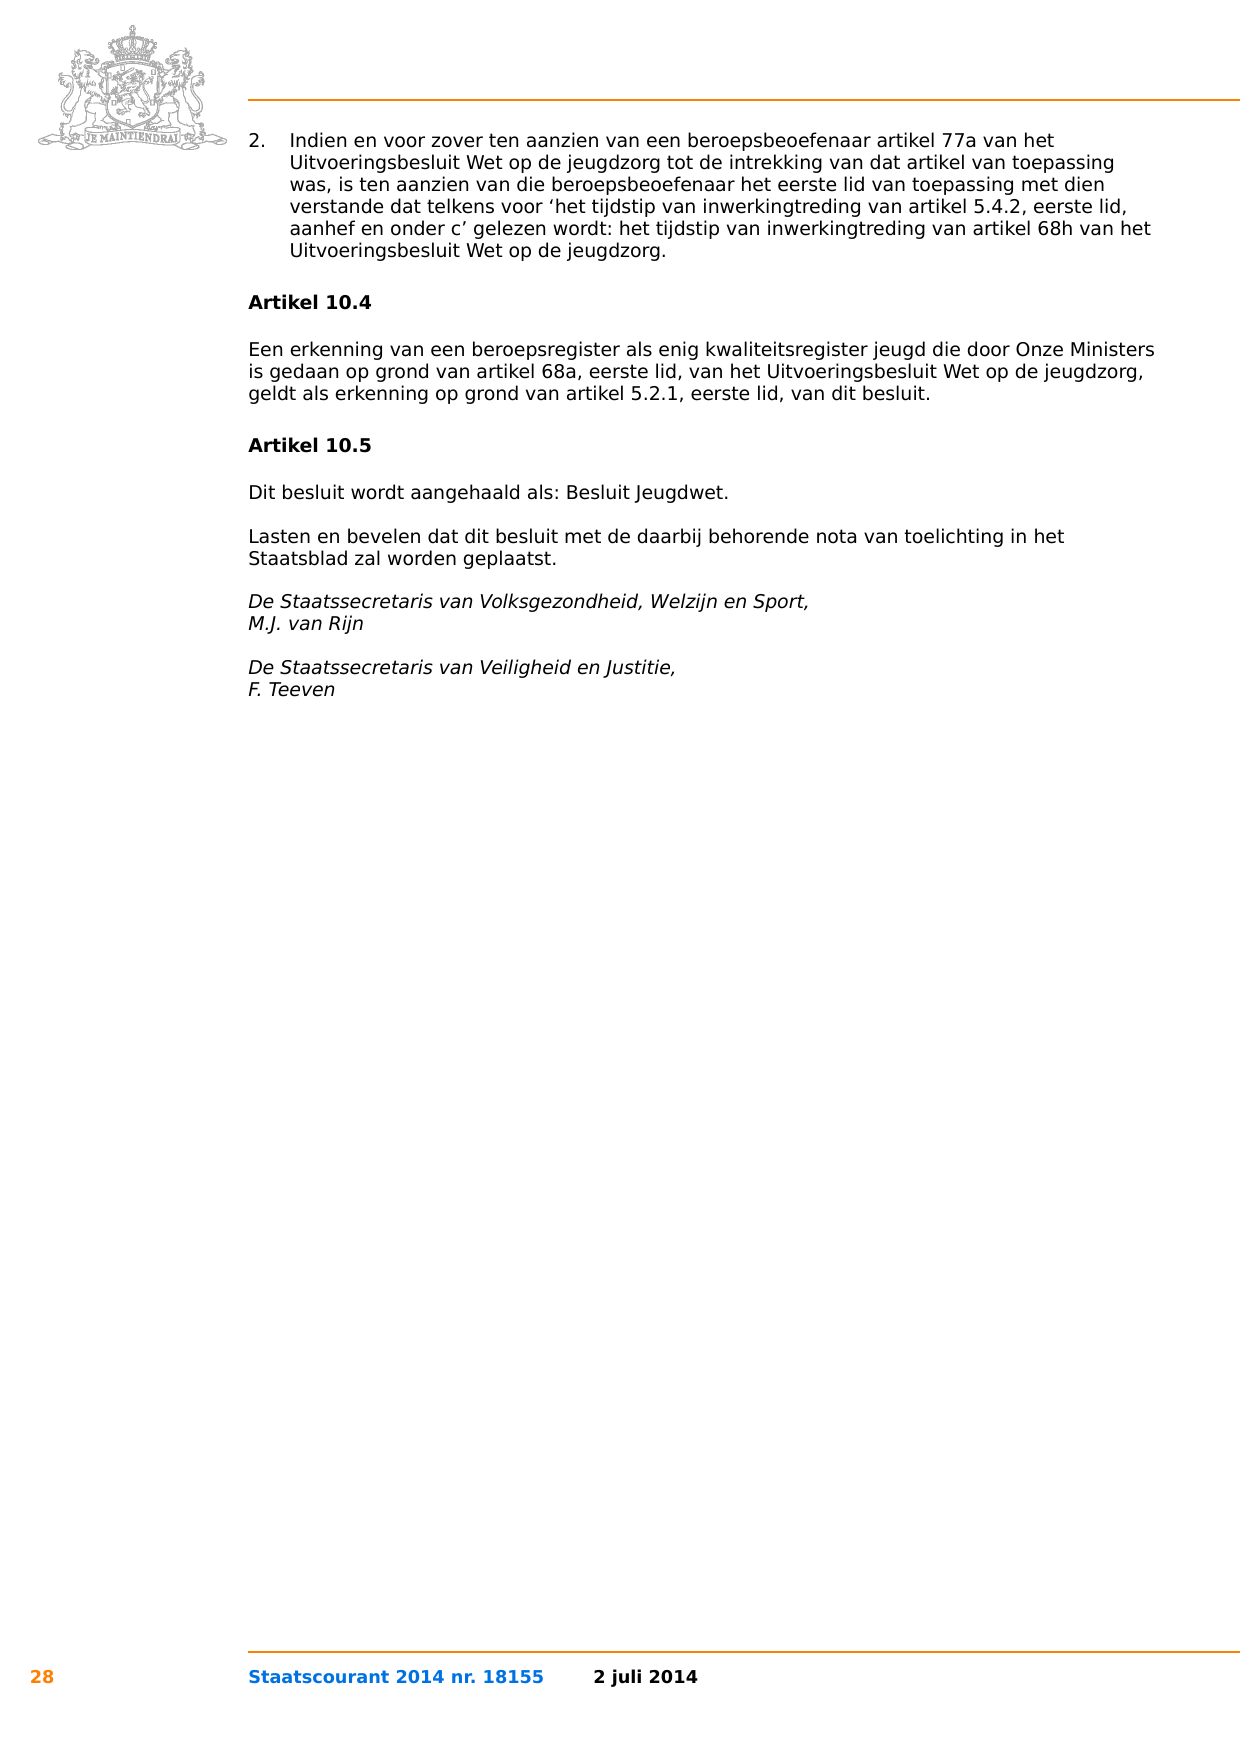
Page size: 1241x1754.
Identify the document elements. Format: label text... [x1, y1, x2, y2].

subtitle Artikel 10.5 [248, 435, 1163, 457]
subtitle Artikel 10.4 [248, 292, 1163, 314]
text De Staatssecretaris van Volksgezondheid, Welzijn en Sport, M.J. van Rijn [248, 591, 1163, 635]
text Dit besluit wordt aangehaald als: Besluit Jeugdwet. [248, 482, 1163, 504]
picture [38, 25, 227, 150]
text 2. Indien en voor zover ten aanzien van een beroepsbeoefenaar artikel 77a van het Uitvoeringsbesluit Wet op de jeugdzorg tot de intrekking van dat artikel van toepassing was, is ten aanzien van die beroepsbeoefenaar het eerste lid van toepassing met dien verstande dat telkens voor ‘het tijdstip van inwerkingtreding van artikel 5.4.2, eerste lid, aanhef en onder c’ gelezen wordt: het tijdstip van inwerkingtreding van artikel 68h van het Uitvoeringsbesluit Wet op de jeugdzorg. [248, 130, 1163, 262]
text De Staatssecretaris van Veiligheid en Justitie, F. Teeven [248, 657, 1163, 701]
text Lasten en bevelen dat dit besluit met de daarbij behorende nota van toelichting in het Staatsblad zal worden geplaatst. [248, 526, 1163, 569]
text Een erkenning van een beroepsregister als enig kwaliteitsregister jeugd die door Onze Ministers is gedaan op grond van artikel 68a, eerste lid, van het Uitvoeringsbesluit Wet op de jeugdzorg, geldt als erkenning op grond van artikel 5.2.1, eerste lid, van dit besluit. [248, 339, 1163, 405]
